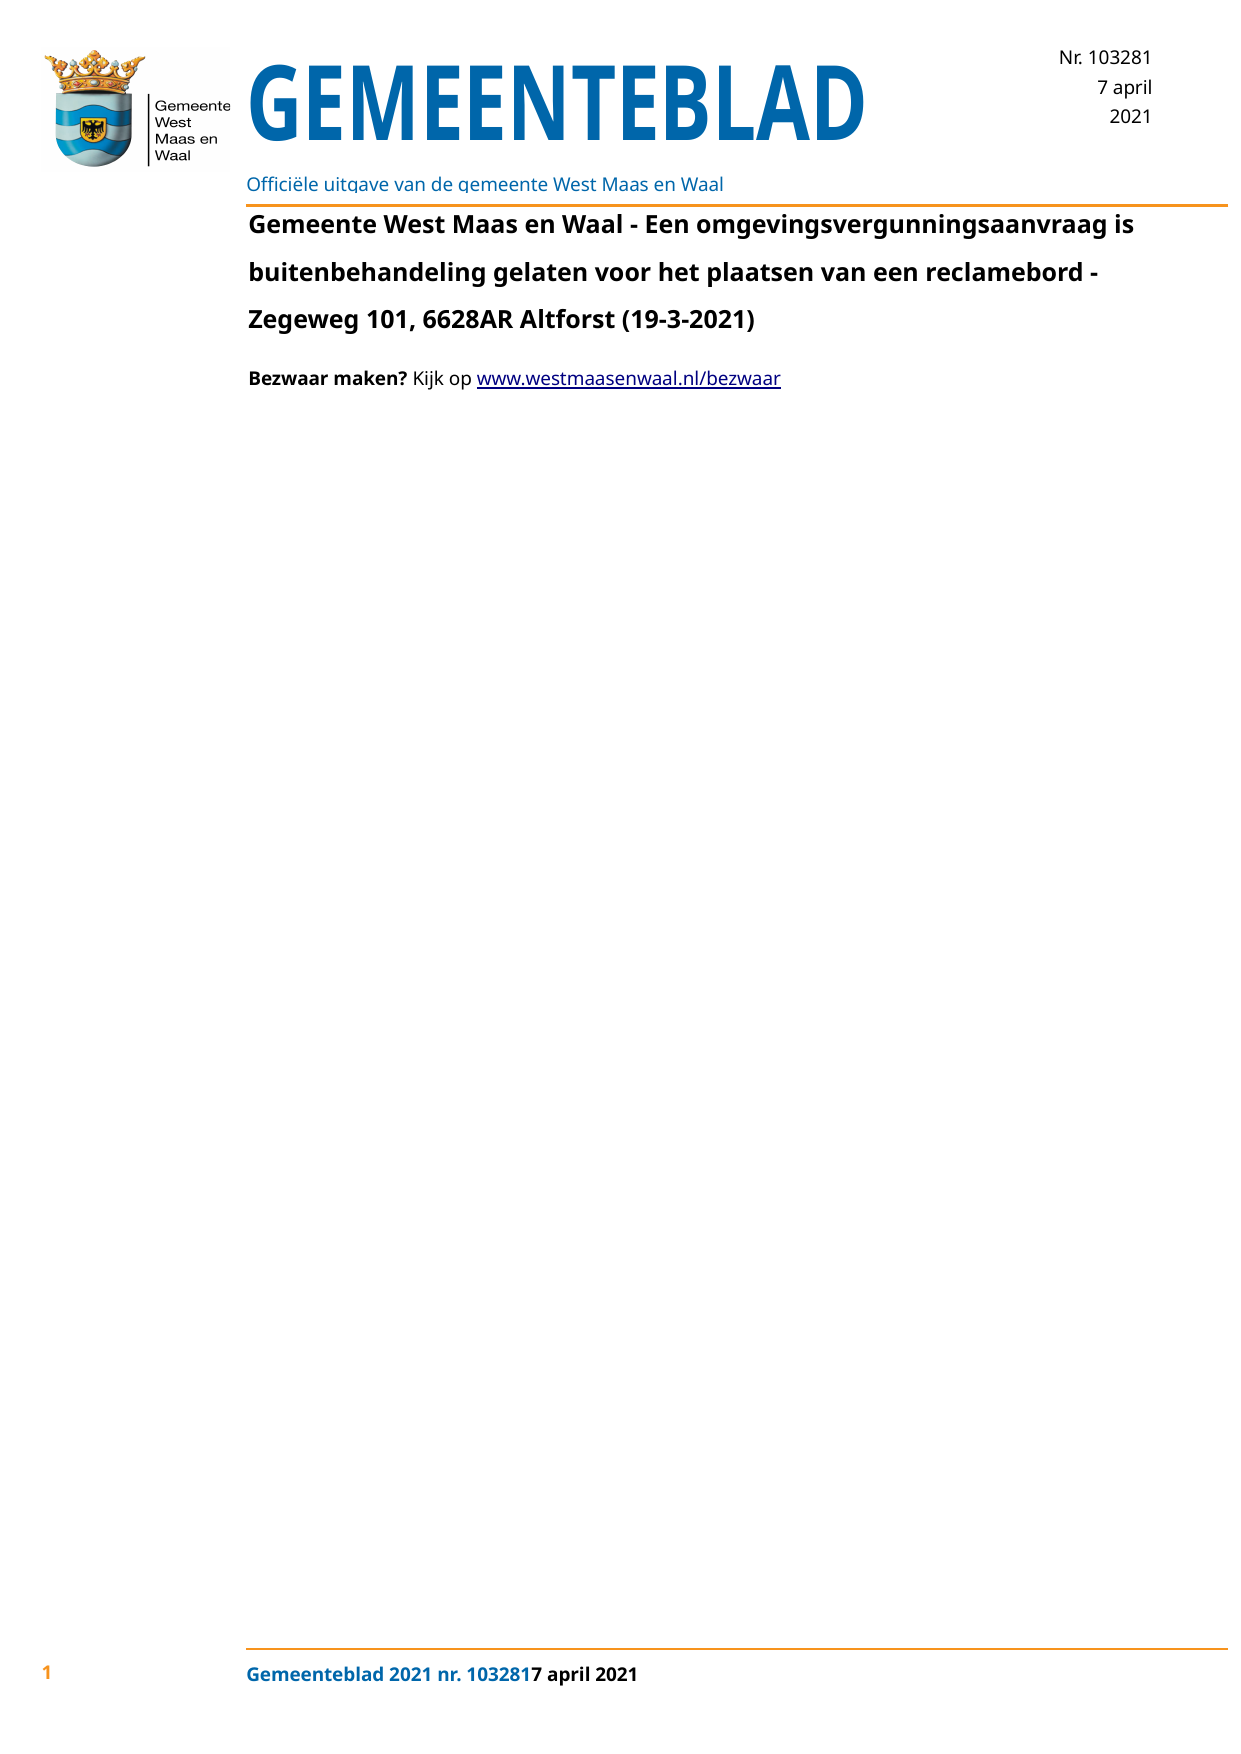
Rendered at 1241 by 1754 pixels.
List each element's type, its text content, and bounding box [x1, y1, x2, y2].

text Gemeente West Maas en Waal - Een omgevingsvergunningsaanvraag is buitenbehandeling gelaten voor het plaatsen van een reclamebord - Zegeweg 101, 6628AR Altforst (19-3-2021) [248, 207, 1152, 336]
picture [41, 47, 231, 172]
text Bezwaar maken? Kijk op www.westmaasenwaal.nl/bezwaar [248, 366, 1152, 391]
